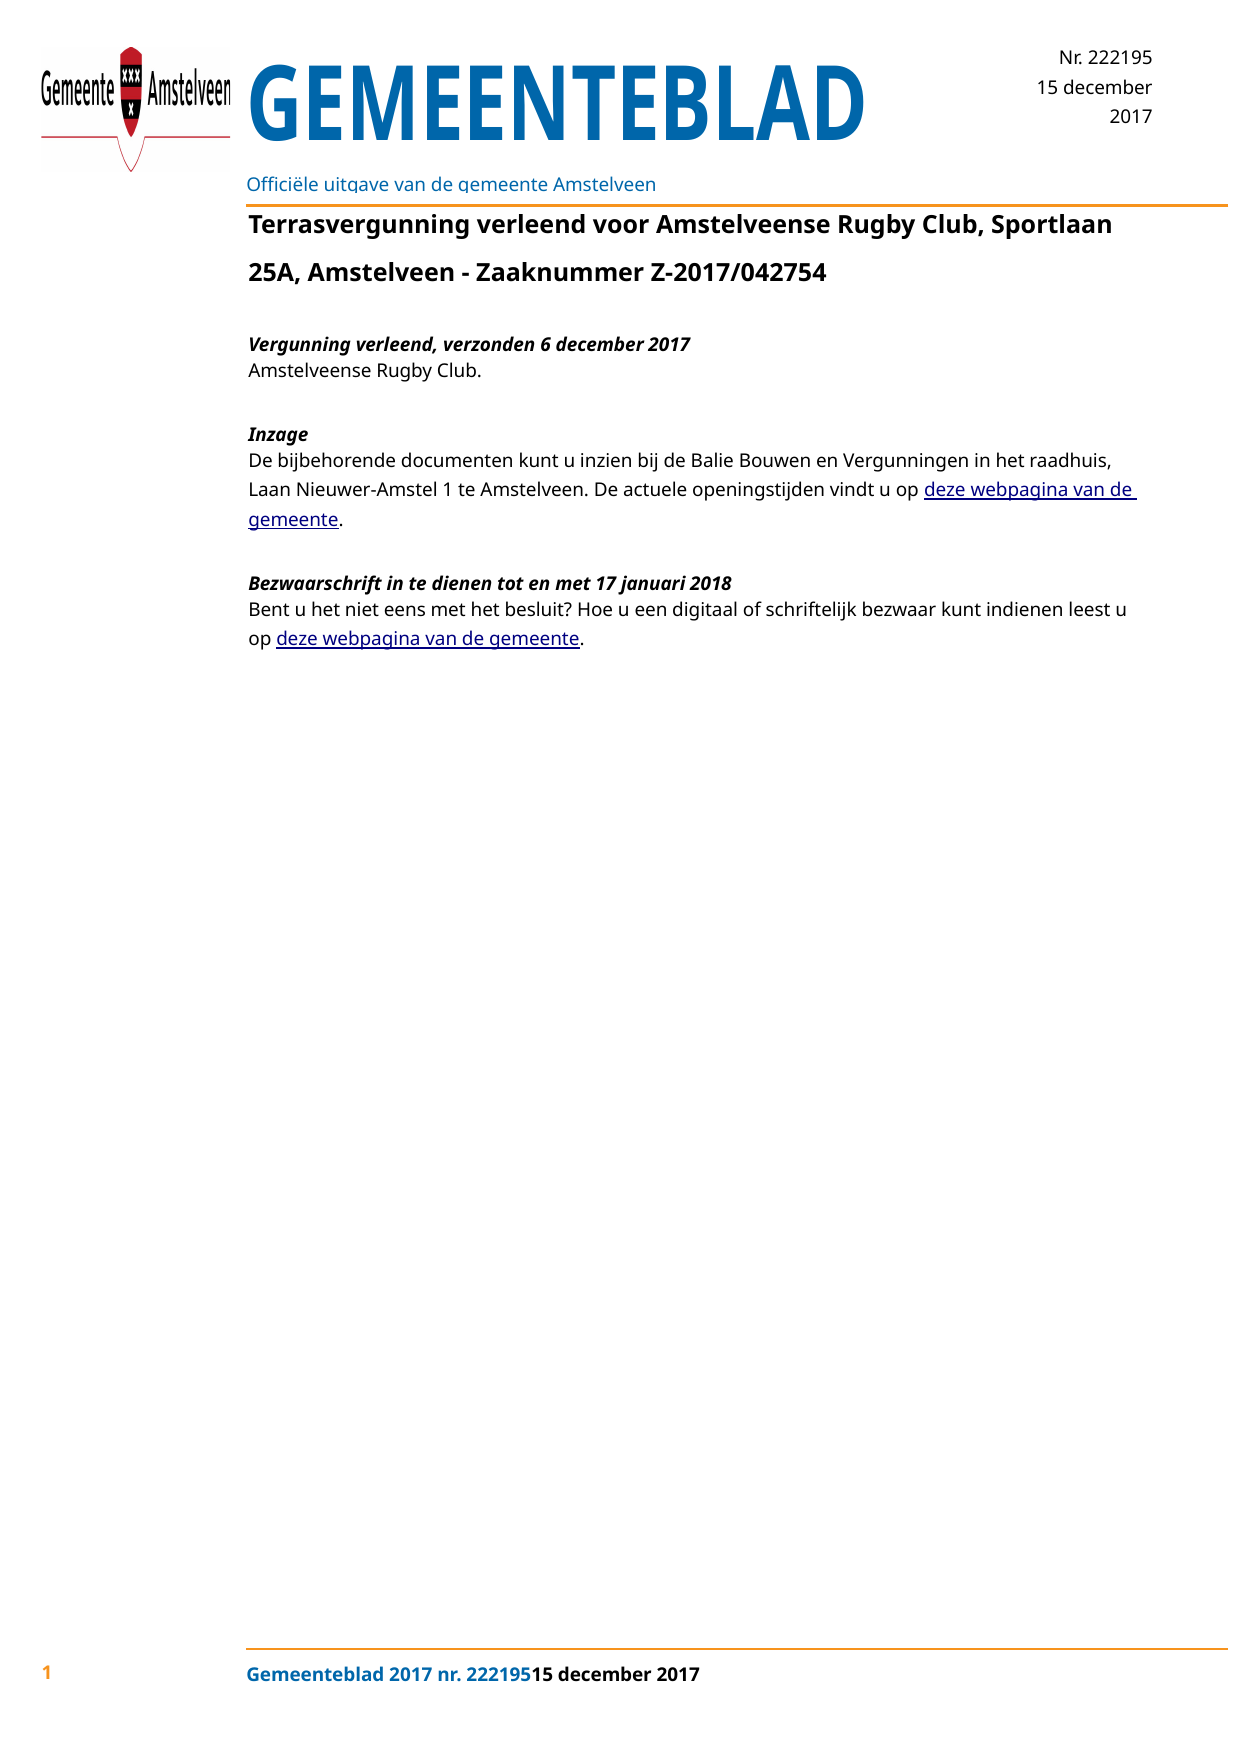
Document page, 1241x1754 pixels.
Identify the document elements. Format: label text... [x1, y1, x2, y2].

text Bent u het niet eens met het besluit? Hoe u een digitaal of schriftelijk bezwaar kunt indienen leest u op deze webpagina van de gemeente. [248, 596, 1152, 651]
text Terrasvergunning verleend voor Amstelveense Rugby Club, Sportlaan 25A, Amstelveen - Zaaknummer Z-2017/042754 [248, 207, 1152, 288]
text Bezwaarschrift in te dienen tot en met 17 januari 2018 [248, 570, 1152, 596]
text Amstelveense Rugby Club. [248, 357, 1152, 383]
text Inzage [248, 421, 1152, 447]
text Vergunning verleend, verzonden 6 december 2017 [248, 331, 1152, 357]
picture [41, 47, 231, 172]
text De bijbehorende documenten kunt u inzien bij de Balie Bouwen en Vergunningen in het raadhuis, Laan Nieuwer-Amstel 1 te Amstelveen. De actuele openingstijden vindt u op deze webpagina van de gemeente. [248, 447, 1152, 532]
